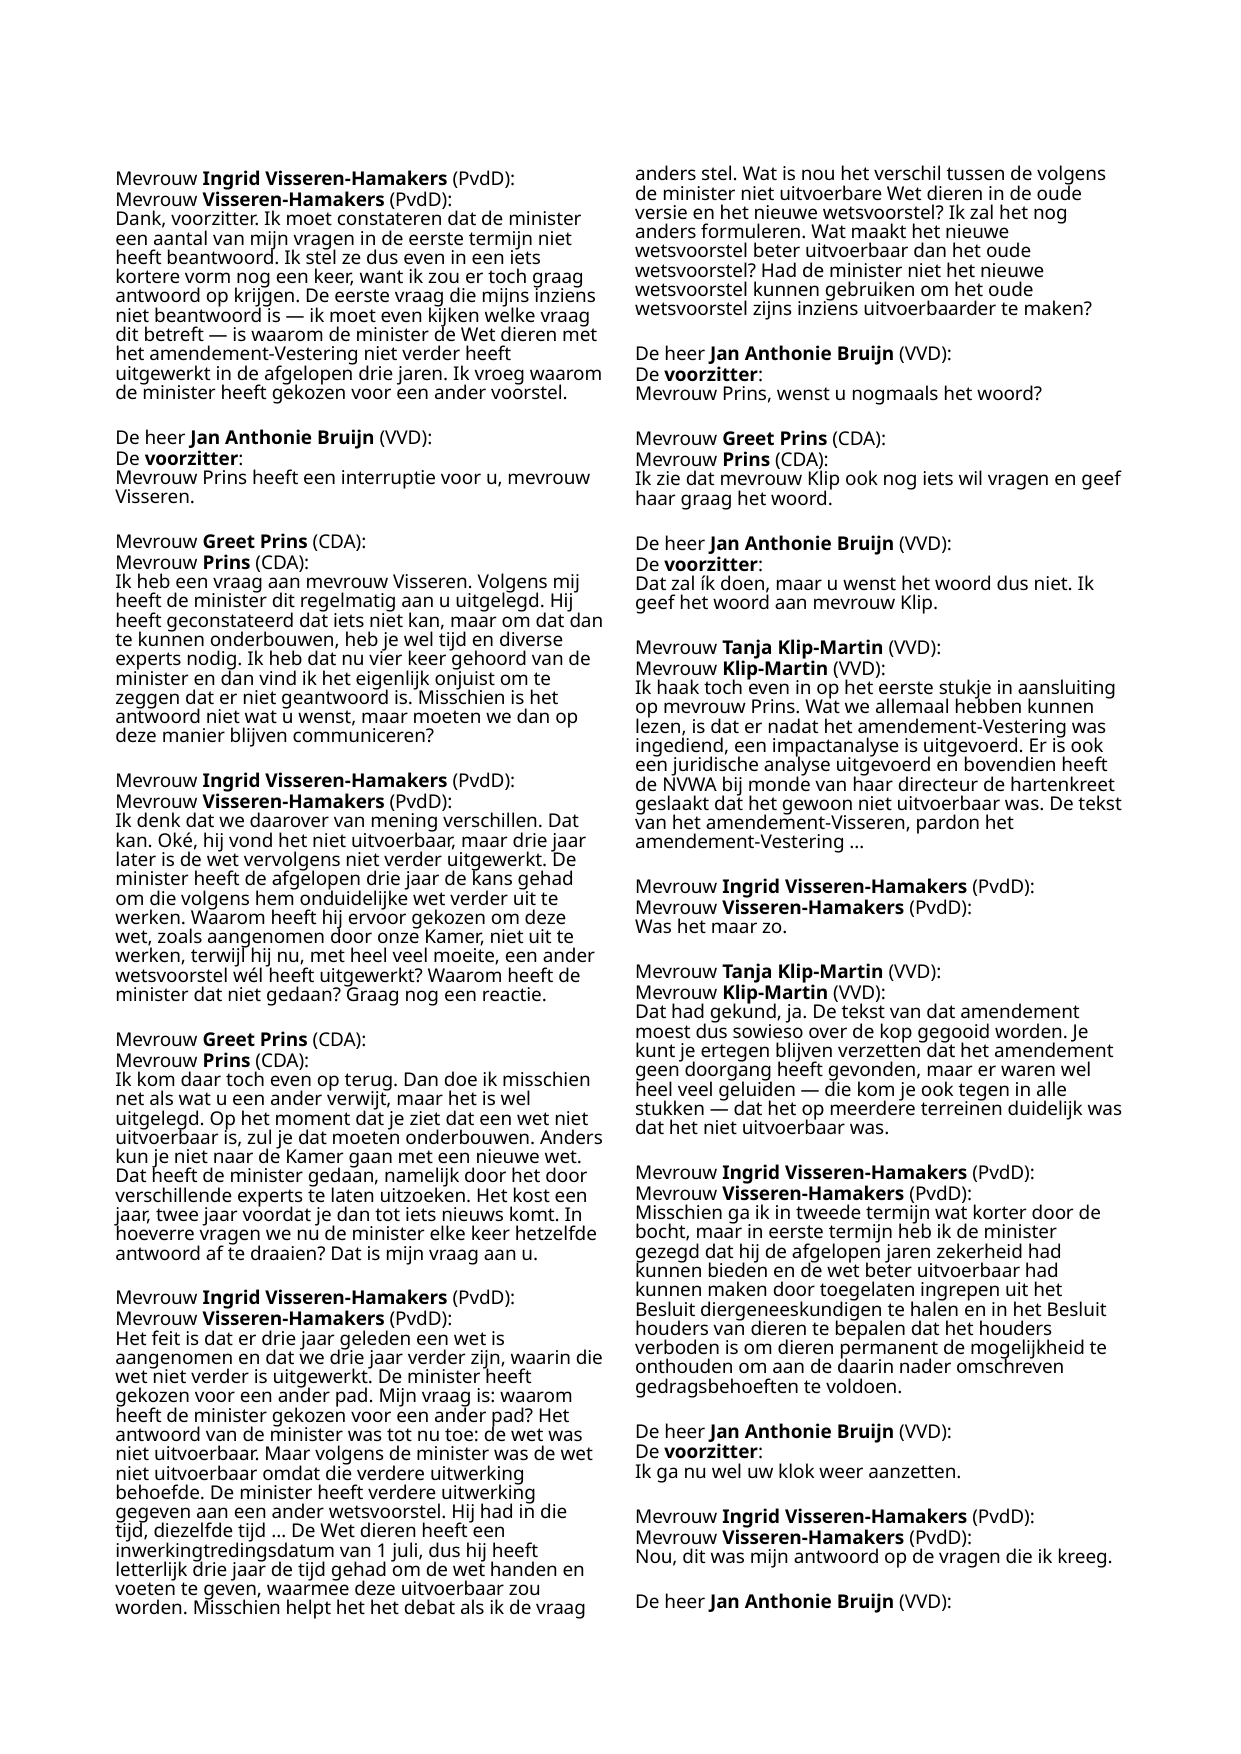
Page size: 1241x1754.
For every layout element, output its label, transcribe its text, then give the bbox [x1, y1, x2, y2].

text De heer Jan Anthonie Bruijn (VVD): [115, 424, 605, 449]
text Mevrouw Ingrid Visseren-Hamakers (PvdD): [635, 1503, 1125, 1529]
text Mevrouw Greet Prins (CDA): [115, 1026, 605, 1052]
text Mevrouw Prins (CDA): [635, 451, 1125, 470]
text Ik kom daar toch even op terug. Dan doe ik misschien net als wat u een ander verwijt, maar het is wel uitgelegd. Op het moment dat je ziet dat een wet niet uitvoerbaar is, zul je dat moeten onderbouwen. Anders kun je niet naar de Kamer gaan met een nieuwe wet. Dat heeft de minister gedaan, namelijk door het door verschillende experts te laten uitzoeken. Het kost een jaar, twee jaar voordat je dan tot iets nieuws komt. In hoeverre vragen we nu de minister elke keer hetzelfde antwoord af te draaien? Dat is mijn vraag aan u. [115, 1071, 605, 1264]
text Mevrouw Klip-Martin (VVD): [635, 660, 1125, 679]
text Mevrouw Visseren-Hamakers (PvdD): [635, 1529, 1125, 1548]
text Mevrouw Tanja Klip-Martin (VVD): [635, 634, 1125, 660]
text Dank, voorzitter. Ik moet constateren dat de minister een aantal van mijn vragen in de eerste termijn niet heeft beantwoord. Ik stel ze dus even in een iets kortere vorm nog een keer, want ik zou er toch graag antwoord op krijgen. De eerste vraag die mijns inziens niet beantwoord is — ik moet even kijken welke vraag dit betreft — is waarom de minister de Wet dieren met het amendement-Vestering niet verder heeft uitgewerkt in de afgelopen drie jaren. Ik vroeg waarom de minister heeft gekozen voor een ander voorstel. [115, 210, 605, 403]
text Nou, dit was mijn antwoord op de vragen die ik kreeg. [635, 1548, 1125, 1567]
text Mevrouw Greet Prins (CDA): [115, 528, 605, 554]
text Ik heb een vraag aan mevrouw Visseren. Volgens mij heeft de minister dit regelmatig aan u uitgelegd. Hij heeft geconstateerd dat iets niet kan, maar om dat dan te kunnen onderbouwen, heb je wel tijd en diverse experts nodig. Ik heb dat nu vier keer gehoord van de minister en dan vind ik het eigenlijk onjuist om te zeggen dat er niet geantwoord is. Misschien is het antwoord niet wat u wenst, maar moeten we dan op deze manier blijven communiceren? [115, 573, 605, 747]
text Mevrouw Prins (CDA): [115, 1052, 605, 1071]
text Mevrouw Visseren-Hamakers (PvdD): [115, 1310, 605, 1329]
text Ik zie dat mevrouw Klip ook nog iets wil vragen en geef haar graag het woord. [635, 470, 1125, 509]
text Mevrouw Ingrid Visseren-Hamakers (PvdD): [635, 1159, 1125, 1185]
text Ik ga nu wel uw klok weer aanzetten. [635, 1463, 1125, 1482]
text Mevrouw Ingrid Visseren-Hamakers (PvdD): [115, 767, 605, 793]
text Mevrouw Greet Prins (CDA): [635, 425, 1125, 451]
text Ik denk dat we daarover van mening verschillen. Dat kan. Oké, hij vond het niet uitvoerbaar, maar drie jaar later is de wet vervolgens niet verder uitgewerkt. De minister heeft de afgelopen drie jaar de kans gehad om die volgens hem onduidelijke wet verder uit te werken. Waarom heeft hij ervoor gekozen om deze wet, zoals aangenomen door onze Kamer, niet uit te werken, terwijl hij nu, met heel veel moeite, een ander wetsvoorstel wél heeft uitgewerkt? Waarom heeft de minister dat niet gedaan? Graag nog een reactie. [115, 812, 605, 1005]
text Dat had gekund, ja. De tekst van dat amendement moest dus sowieso over de kop gegooid worden. Je kunt je ertegen blijven verzetten dat het amendement geen doorgang heeft gevonden, maar er waren wel heel veel geluiden — die kom je ook tegen in alle stukken — dat het op meerdere terreinen duidelijk was dat het niet uitvoerbaar was. [635, 1003, 1125, 1138]
text Mevrouw Tanja Klip-Martin (VVD): [635, 958, 1125, 984]
text Mevrouw Prins heeft een interruptie voor u, mevrouw Visseren. [115, 469, 605, 507]
text Mevrouw Visseren-Hamakers (PvdD): [115, 793, 605, 812]
text Het feit is dat er drie jaar geleden een wet is aangenomen en dat we drie jaar verder zijn, waarin die wet niet verder is uitgewerkt. De minister heeft gekozen voor een ander pad. Mijn vraag is: waarom heeft de minister gekozen voor een ander pad? Het antwoord van de minister was tot nu toe: de wet was niet uitvoerbaar. Maar volgens de minister was de wet niet uitvoerbaar omdat die verdere uitwerking behoefde. De minister heeft verdere uitwerking gegeven aan een ander wetsvoorstel. Hij had in die tijd, diezelfde tijd … De Wet dieren heeft een inwerkingtredingsdatum van 1 juli, dus hij heeft letterlijk drie jaar de tijd gehad om de wet handen en voeten te geven, waarmee deze uitvoerbaar zou worden. Misschien helpt het het debat als ik de vraag [115, 1329, 605, 1619]
text De voorzitter: [115, 449, 605, 469]
text De heer Jan Anthonie Bruijn (VVD): [635, 340, 1125, 366]
text De voorzitter: [635, 366, 1125, 385]
text Mevrouw Prins (CDA): [115, 554, 605, 573]
text De heer Jan Anthonie Bruijn (VVD): [635, 1588, 1125, 1614]
text Mevrouw Klip-Martin (VVD): [635, 984, 1125, 1003]
text De heer Jan Anthonie Bruijn (VVD): [635, 1418, 1125, 1443]
text Misschien ga ik in tweede termijn wat korter door de bocht, maar in eerste termijn heb ik de minister gezegd dat hij de afgelopen jaren zekerheid had kunnen bieden en de wet beter uitvoerbaar had kunnen maken door toegelaten ingrepen uit het Besluit diergeneeskundigen te halen en in het Besluit houders van dieren te bepalen dat het houders verboden is om dieren permanent de mogelijkheid te onthouden om aan de daarin nader omschreven gedragsbehoeften te voldoen. [635, 1204, 1125, 1397]
text Was het maar zo. [635, 918, 1125, 938]
text Dat zal ík doen, maar u wenst het woord dus niet. Ik geef het woord aan mevrouw Klip. [635, 575, 1125, 613]
text Mevrouw Visseren-Hamakers (PvdD): [115, 191, 605, 210]
text Mevrouw Ingrid Visseren-Hamakers (PvdD): [115, 165, 605, 191]
text De heer Jan Anthonie Bruijn (VVD): [635, 530, 1125, 556]
text Ik haak toch even in op het eerste stukje in aansluiting op mevrouw Prins. Wat we allemaal hebben kunnen lezen, is dat er nadat het amendement-Vestering was ingediend, een impactanalyse is uitgevoerd. Er is ook een juridische analyse uitgevoerd en bovendien heeft de NVWA bij monde van haar directeur de hartenkreet geslaakt dat het gewoon niet uitvoerbaar was. De tekst van het amendement-Visseren, pardon het amendement-Vestering … [635, 679, 1125, 853]
text Mevrouw Visseren-Hamakers (PvdD): [635, 1185, 1125, 1204]
text Mevrouw Visseren-Hamakers (PvdD): [635, 899, 1125, 918]
text Mevrouw Prins, wenst u nogmaals het woord? [635, 385, 1125, 404]
text De voorzitter: [635, 556, 1125, 575]
text De voorzitter: [635, 1443, 1125, 1463]
text Mevrouw Ingrid Visseren-Hamakers (PvdD): [115, 1284, 605, 1310]
text Mevrouw Ingrid Visseren-Hamakers (PvdD): [635, 873, 1125, 899]
text anders stel. Wat is nou het verschil tussen de volgens de minister niet uitvoerbare Wet dieren in de oude versie en het nieuwe wetsvoorstel? Ik zal het nog anders formuleren. Wat maakt het nieuwe wetsvoorstel beter uitvoerbaar dan het oude wetsvoorstel? Had de minister niet het nieuwe wetsvoorstel kunnen gebruiken om het oude wetsvoorstel zijns inziens uitvoerbaarder te maken? [635, 165, 1125, 319]
